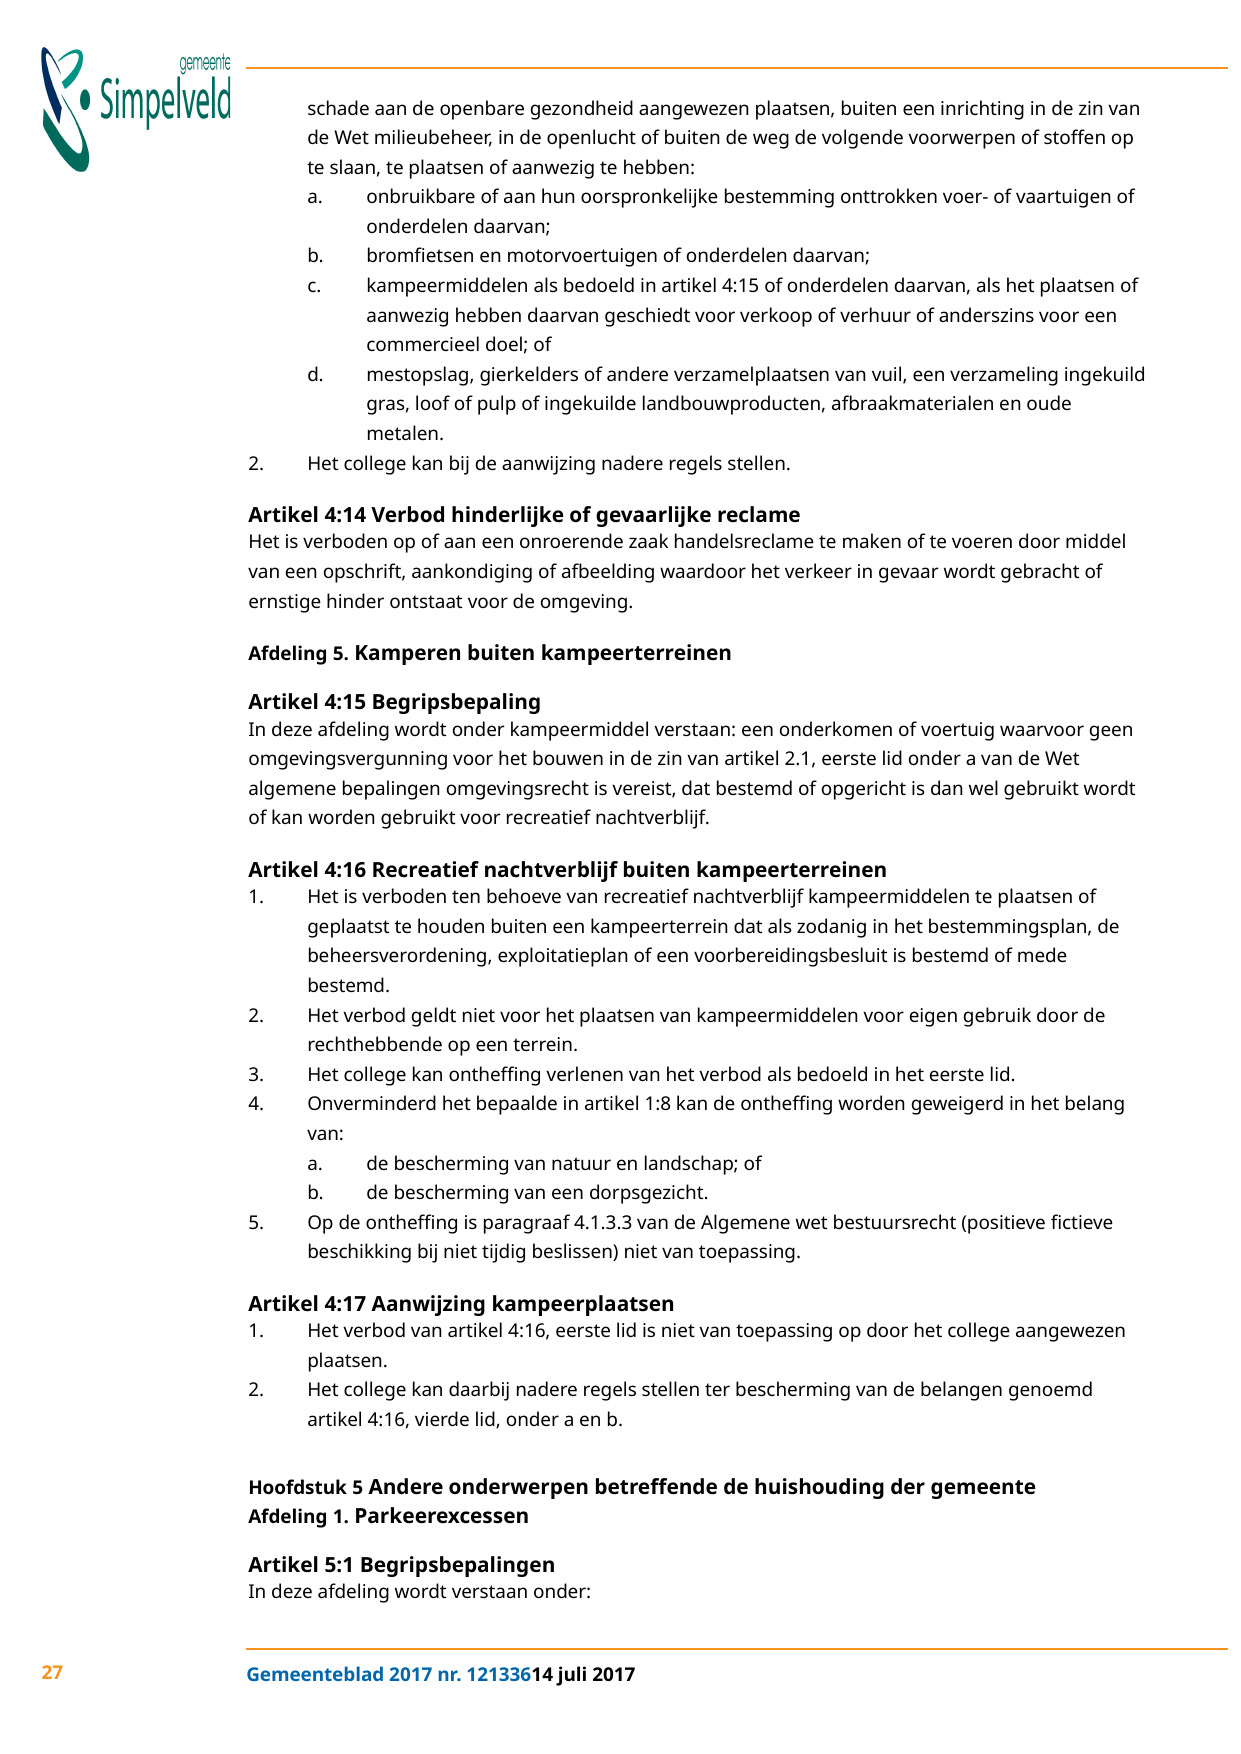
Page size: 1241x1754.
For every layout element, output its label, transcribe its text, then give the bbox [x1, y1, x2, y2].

list schade aan de openbare gezondheid aangewezen plaatsen, buiten een inrichting in de zin van de Wet milieubeheer, in de openlucht of buiten de weg de volgende voorwerpen of stoffen op te slaan, te plaatsen of aanwezig te hebben: [248, 95, 1152, 180]
text Artikel 5:1 Begripsbepalingen [248, 1550, 1152, 1578]
list Op de ontheffing is paragraaf 4.1.3.3 van de Algemene wet bestuursrecht (positieve fictieve beschikking bij niet tijdig beslissen) niet van toepassing. [248, 1209, 1152, 1264]
text In deze afdeling wordt onder kampeermiddel verstaan: een onderkomen of voertuig waarvoor geen omgevingsvergunning voor het bouwen in de zin van artikel 2.1, eerste lid onder a van de Wet algemene bepalingen omgevingsrecht is vereist, dat bestemd of opgericht is dan wel gebruikt wordt of kan worden gebruikt voor recreatief nachtverblijf. [248, 716, 1152, 830]
text Artikel 4:17 Aanwijzing kampeerplaatsen [248, 1289, 1152, 1317]
list Het verbod geldt niet voor het plaatsen van kampeermiddelen voor eigen gebruik door de rechthebbende op een terrein. [248, 1002, 1152, 1057]
list kampeermiddelen als bedoeld in artikel 4:15 of onderdelen daarvan, als het plaatsen of aanwezig hebben daarvan geschiedt voor verkoop of verhuur of anderszins voor een commercieel doel; of [307, 272, 1152, 357]
text In deze afdeling wordt verstaan onder: [248, 1578, 1152, 1604]
text Hoofdstuk 5 Andere onderwerpen betreffende de huishouding der gemeente [248, 1472, 1152, 1501]
list Het college kan ontheffing verlenen van het verbod als bedoeld in het eerste lid. [248, 1061, 1152, 1087]
text Artikel 4:15 Begripsbepaling [248, 687, 1152, 716]
list Het is verboden ten behoeve van recreatief nachtverblijf kampeermiddelen te plaatsen of geplaatst te houden buiten een kampeerterrein dat als zodanig in het bestemmingsplan, de beheersverordening, exploitatieplan of een voorbereidingsbesluit is bestemd of mede bestemd. [248, 883, 1152, 998]
text Artikel 4:16 Recreatief nachtverblijf buiten kampeerterreinen [248, 855, 1152, 883]
list de bescherming van een dorpsgezicht. [307, 1179, 1152, 1205]
text Het is verboden op of aan een onroerende zaak handelsreclame te maken of te voeren door middel van een opschrift, aankondiging of afbeelding waardoor het verkeer in gevaar wordt gebracht of ernstige hinder ontstaat voor de omgeving. [248, 529, 1152, 613]
picture [41, 47, 231, 172]
list onbruikbare of aan hun oorspronkelijke bestemming onttrokken voer- of vaartuigen of onderdelen daarvan; [307, 183, 1152, 239]
text Afdeling 5. Kamperen buiten kampeerterreinen [248, 638, 1152, 667]
list de bescherming van natuur en landschap; of [307, 1150, 1152, 1175]
text Artikel 4:14 Verbod hinderlijke of gevaarlijke reclame [248, 500, 1152, 529]
text Afdeling 1. Parkeerexcessen [248, 1501, 1152, 1529]
list Het college kan bij de aanwijzing nadere regels stellen. [248, 450, 1152, 476]
list Onverminderd het bepaalde in artikel 1:8 kan de ontheffing worden geweigerd in het belang van: [248, 1091, 1152, 1146]
list Het verbod van artikel 4:16, eerste lid is niet van toepassing op door het college aangewezen plaatsen. [248, 1317, 1152, 1373]
list mestopslag, gierkelders of andere verzamelplaatsen van vuil, een verzameling ingekuild gras, loof of pulp of ingekuilde landbouwproducten, afbraakmaterialen en oude metalen. [307, 361, 1152, 446]
list Het college kan daarbij nadere regels stellen ter bescherming van de belangen genoemd artikel 4:16, vierde lid, onder a en b. [248, 1376, 1152, 1432]
list bromfietsen en motorvoertuigen of onderdelen daarvan; [307, 243, 1152, 268]
